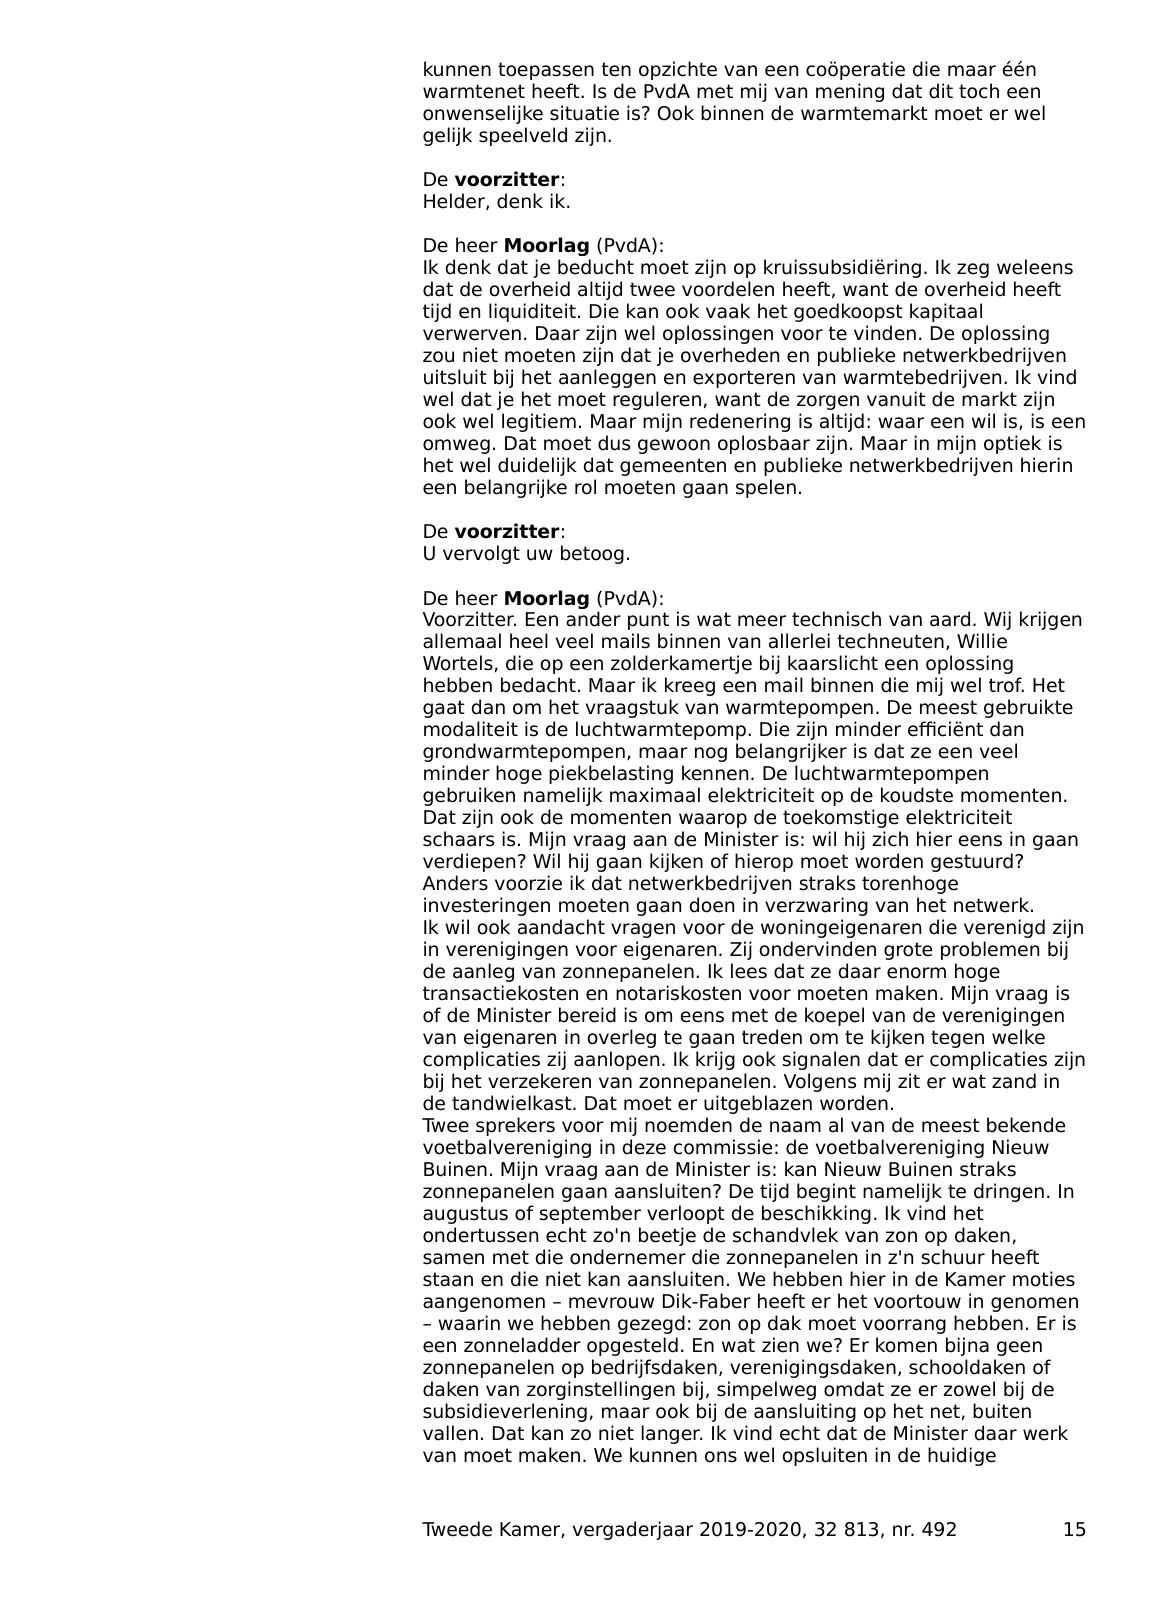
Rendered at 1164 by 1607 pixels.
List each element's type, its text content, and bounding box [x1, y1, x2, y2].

text Twee sprekers voor mij noemden de naam al van de meest bekende voetbalvereniging in deze commissie: de voetbalvereniging Nieuw Buinen. Mijn vraag aan de Minister is: kan Nieuw Buinen straks zonnepanelen gaan aansluiten? De tijd begint namelijk te dringen. In augustus of september verloopt de beschikking. Ik vind het ondertussen echt zo'n beetje de schandvlek van zon op daken, samen met die ondernemer die zonnepanelen in z'n schuur heeft staan en die niet kan aansluiten. We hebben hier in de Kamer moties aangenomen – mevrouw Dik-Faber heeft er het voortouw in genomen – waarin we hebben gezegd: zon op dak moet voorrang hebben. Er is een zonneladder opgesteld. En wat zien we? Er komen bijna geen zonnepanelen op bedrijfsdaken, verenigingsdaken, schooldaken of daken van zorginstellingen bij, simpelweg omdat ze er zowel bij de subsidieverlening, maar ook bij de aansluiting op het net, buiten vallen. Dat kan zo niet langer. Ik vind echt dat de Minister daar werk van moet maken. We kunnen ons wel opsluiten in de huidige [422, 1115, 1087, 1467]
text De heer Moorlag (PvdA): [422, 235, 1087, 257]
text Ik denk dat je beducht moet zijn op kruissubsidiëring. Ik zeg weleens dat de overheid altijd twee voordelen heeft, want de overheid heeft tijd en liquiditeit. Die kan ook vaak het goedkoopst kapitaal verwerven. Daar zijn wel oplossingen voor te vinden. De oplossing zou niet moeten zijn dat je overheden en publieke netwerkbedrijven uitsluit bij het aanleggen en exporteren van warmtebedrijven. Ik vind wel dat je het moet reguleren, want de zorgen vanuit de markt zijn ook wel legitiem. Maar mijn redenering is altijd: waar een wil is, is een omweg. Dat moet dus gewoon oplosbaar zijn. Maar in mijn optiek is het wel duidelijk dat gemeenten en publieke netwerkbedrijven hierin een belangrijke rol moeten gaan spelen. [422, 257, 1087, 499]
text Ik wil ook aandacht vragen voor de woningeigenaren die verenigd zijn in verenigingen voor eigenaren. Zij ondervinden grote problemen bij de aanleg van zonnepanelen. Ik lees dat ze daar enorm hoge transactiekosten en notariskosten voor moeten maken. Mijn vraag is of de Minister bereid is om eens met de koepel van de verenigingen van eigenaren in overleg te gaan treden om te kijken tegen welke complicaties zij aanlopen. Ik krijg ook signalen dat er complicaties zijn bij het verzekeren van zonnepanelen. Volgens mij zit er wat zand in de tandwielkast. Dat moet er uitgeblazen worden. [422, 917, 1087, 1115]
text Helder, denk ik. [422, 191, 1087, 213]
text Voorzitter. Een ander punt is wat meer technisch van aard. Wij krijgen allemaal heel veel mails binnen van allerlei techneuten, Willie Wortels, die op een zolderkamertje bij kaarslicht een oplossing hebben bedacht. Maar ik kreeg een mail binnen die mij wel trof. Het gaat dan om het vraagstuk van warmtepompen. De meest gebruikte modaliteit is de luchtwarmtepomp. Die zijn minder efficiënt dan grondwarmtepompen, maar nog belangrijker is dat ze een veel minder hoge piekbelasting kennen. De luchtwarmtepompen gebruiken namelijk maximaal elektriciteit op de koudste momenten. Dat zijn ook de momenten waarop de toekomstige elektriciteit schaars is. Mijn vraag aan de Minister is: wil hij zich hier eens in gaan verdiepen? Wil hij gaan kijken of hierop moet worden gestuurd? Anders voorzie ik dat netwerkbedrijven straks torenhoge investeringen moeten gaan doen in verzwaring van het netwerk. [422, 609, 1087, 917]
text kunnen toepassen ten opzichte van een coöperatie die maar één warmtenet heeft. Is de PvdA met mij van mening dat dit toch een onwenselijke situatie is? Ook binnen de warmtemarkt moet er wel gelijk speelveld zijn. [422, 59, 1087, 147]
text De voorzitter: [422, 169, 1087, 191]
text U vervolgt uw betoog. [422, 543, 1087, 565]
text De voorzitter: [422, 521, 1087, 543]
text De heer Moorlag (PvdA): [422, 587, 1087, 609]
